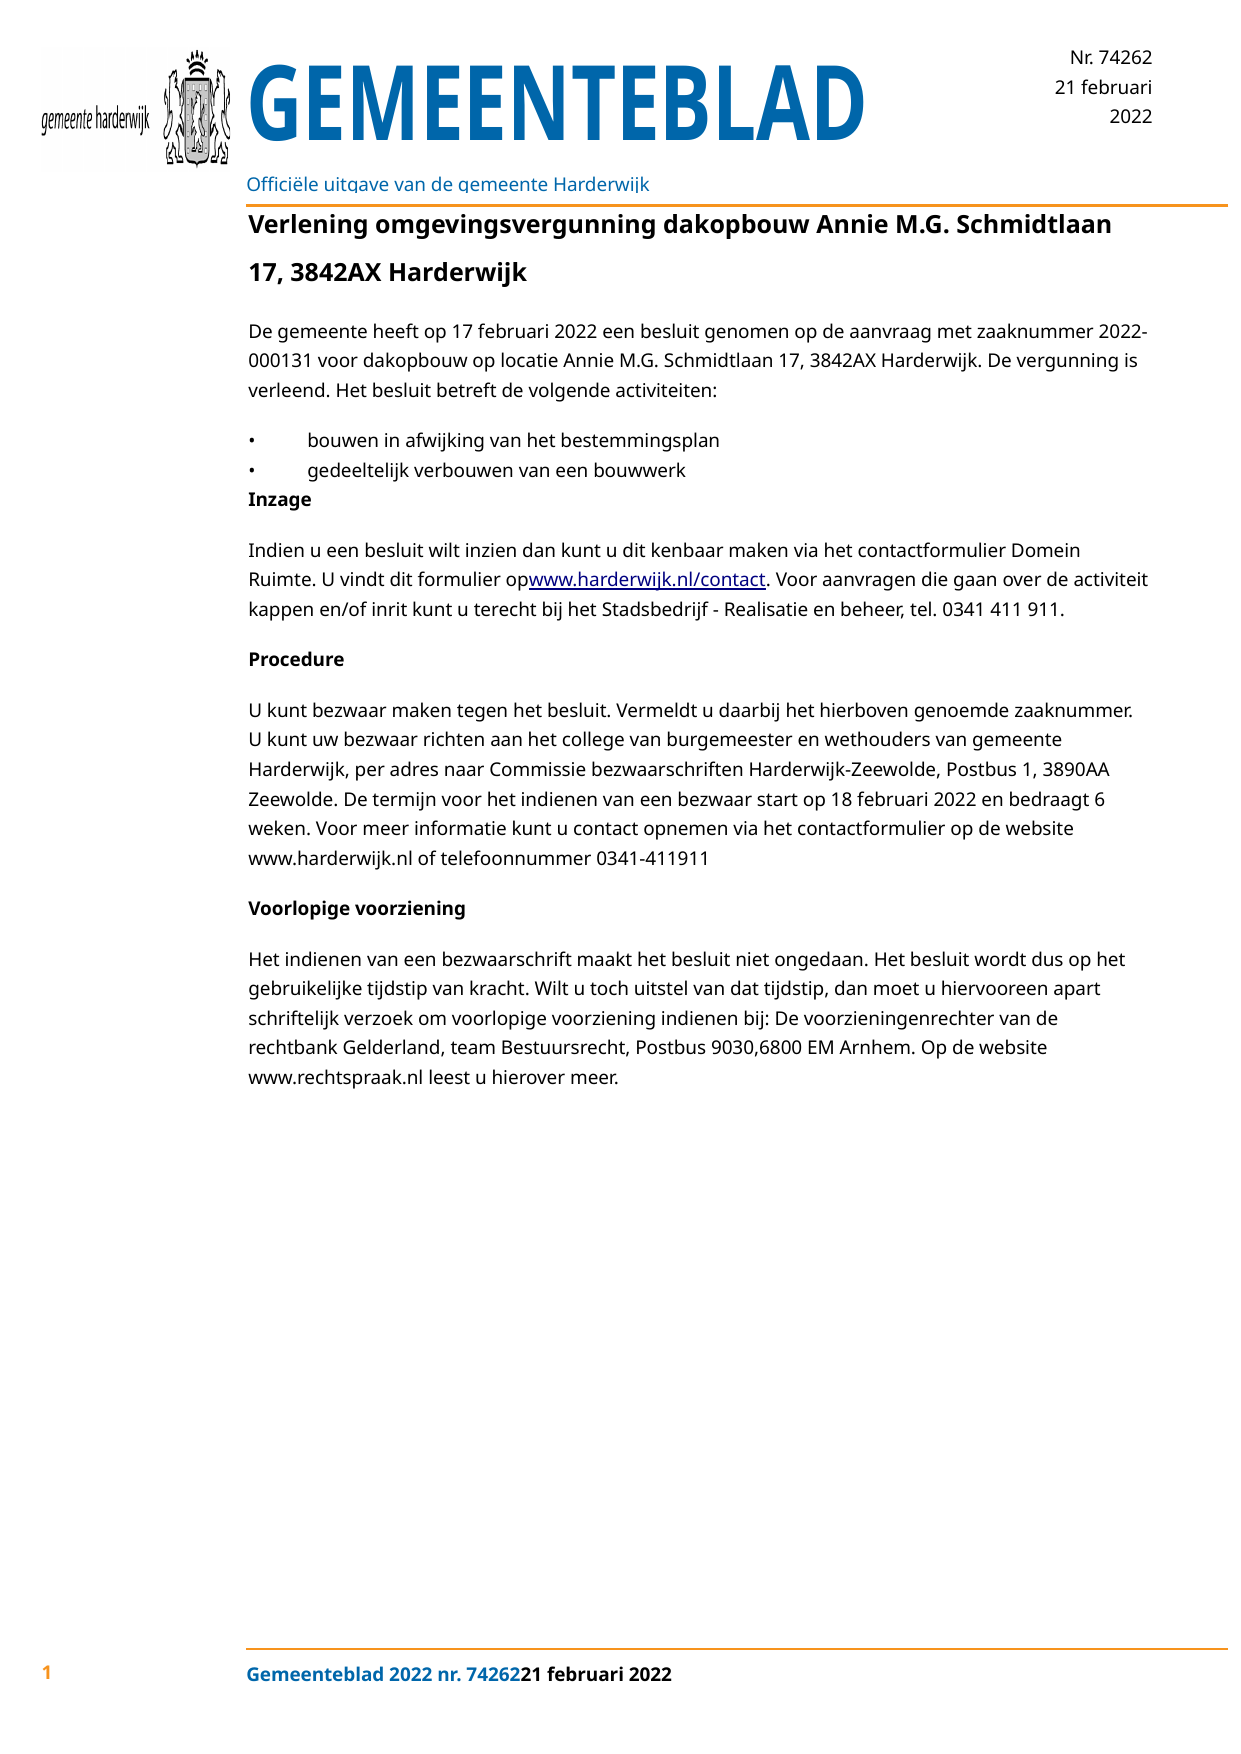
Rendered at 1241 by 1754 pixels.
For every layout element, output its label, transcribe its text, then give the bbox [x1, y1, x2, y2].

text De gemeente heeft op 17 februari 2022 een besluit genomen op de aanvraag met zaaknummer 2022-000131 voor dakopbouw op locatie Annie M.G. Schmidtlaan 17, 3842AX Harderwijk. De vergunning is verleend. Het besluit betreft de volgende activiteiten: [248, 318, 1152, 403]
list gedeeltelijk verbouwen van een bouwwerk [248, 457, 1152, 483]
text Het indienen van een bezwaarschrift maakt het besluit niet ongedaan. Het besluit wordt dus op het gebruikelijke tijdstip van kracht. Wilt u toch uitstel van dat tijdstip, dan moet u hiervooreen apart schriftelijk verzoek om voorlopige voorziening indienen bij: De voorzieningenrechter van de rechtbank Gelderland, team Bestuursrecht, Postbus 9030,6800 EM Arnhem. Op de website www.rechtspraak.nl leest u hierover meer. [248, 946, 1152, 1090]
text Procedure [248, 647, 1152, 672]
text Voorlopige voorziening [248, 895, 1152, 921]
text Inzage [248, 487, 1152, 512]
text U kunt bezwaar maken tegen het besluit. Vermeldt u daarbij het hierboven genoemde zaaknummer. U kunt uw bezwaar richten aan het college van burgemeester en wethouders van gemeente Harderwijk, per adres naar Commissie bezwaarschriften Harderwijk-Zeewolde, Postbus 1, 3890AA Zeewolde. De termijn voor het indienen van een bezwaar start op 18 februari 2022 en bedraagt 6 weken. Voor meer informatie kunt u contact opnemen via het contactformulier op de website www.harderwijk.nl of telefoonnummer 0341-411911 [248, 697, 1152, 871]
text Verlening omgevingsvergunning dakopbouw Annie M.G. Schmidtlaan 17, 3842AX Harderwijk [248, 207, 1152, 288]
text Indien u een besluit wilt inzien dan kunt u dit kenbaar maken via het contactformulier Domein Ruimte. U vindt dit formulier opwww.harderwijk.nl/contact. Voor aanvragen die gaan over de activiteit kappen en/of inrit kunt u terecht bij het Stadsbedrijf - Realisatie en beheer, tel. 0341 411 911. [248, 537, 1152, 622]
list bouwen in afwijking van het bestemmingsplan [248, 427, 1152, 453]
picture [41, 47, 231, 172]
